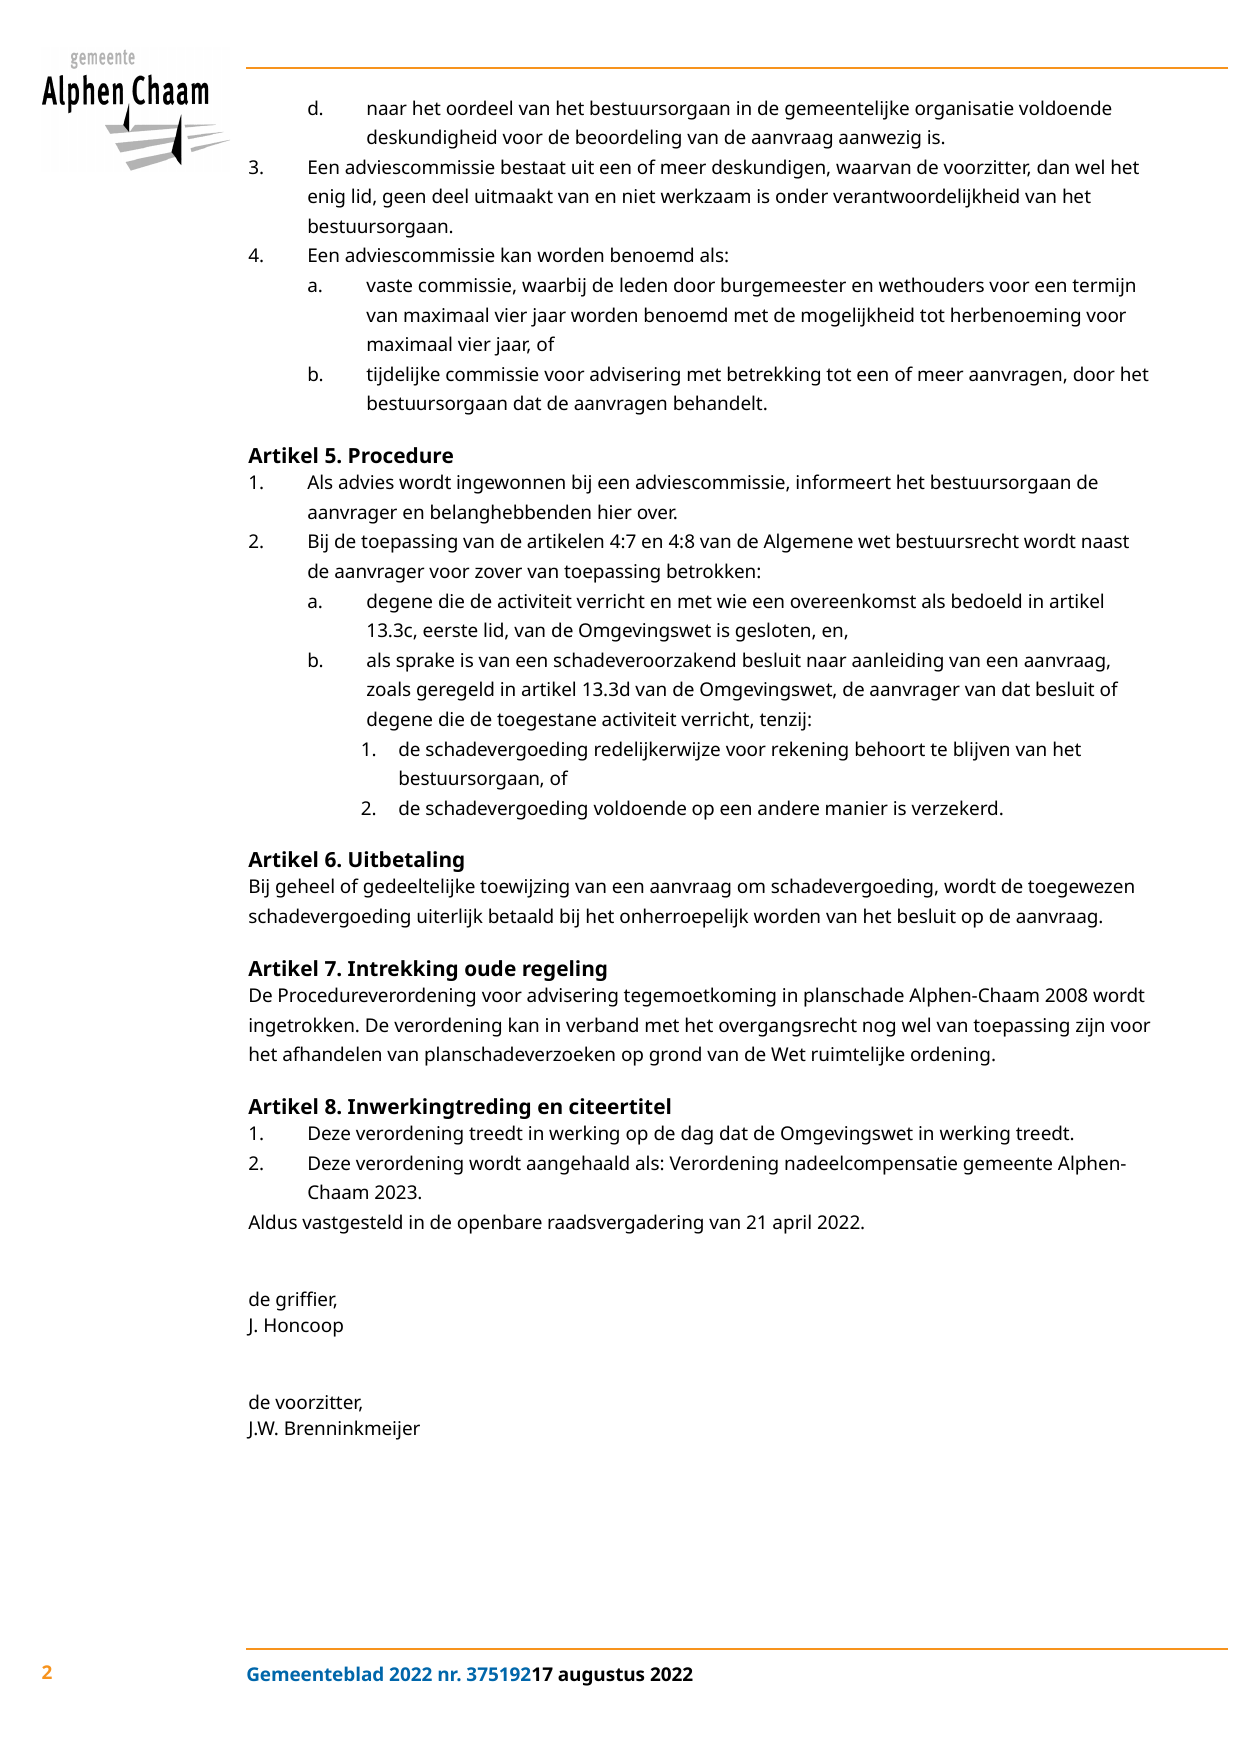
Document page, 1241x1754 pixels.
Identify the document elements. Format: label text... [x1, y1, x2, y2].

list Een adviescommissie kan worden benoemd als: [248, 243, 1152, 268]
text de griffier, [248, 1286, 1152, 1312]
text Artikel 6. Uitbetaling [248, 845, 1152, 874]
text Bij geheel of gedeeltelijke toewijzing van een aanvraag om schadevergoeding, wordt de toegewezen schadevergoeding uiterlijk betaald bij het onherroepelijk worden van het besluit op de aanvraag. [248, 874, 1152, 929]
text J.W. Brenninkmeijer [248, 1415, 1152, 1441]
text Artikel 8. Inwerkingtreding en citeertitel [248, 1092, 1152, 1120]
list Bij de toepassing van de artikelen 4:7 en 4:8 van de Algemene wet bestuursrecht wordt naast de aanvrager voor zover van toepassing betrokken: [248, 529, 1152, 584]
text Artikel 5. Procedure [248, 441, 1152, 469]
list de schadevergoeding redelijkerwijze voor rekening behoort te blijven van het bestuursorgaan, of [361, 736, 1152, 791]
text De Procedureverordening voor advisering tegemoetkoming in planschade Alphen-Chaam 2008 wordt ingetrokken. De verordening kan in verband met het overgangsrecht nog wel van toepassing zijn voor het afhandelen van planschadeverzoeken op grond van de Wet ruimtelijke ordening. [248, 982, 1152, 1067]
list Deze verordening treedt in werking op de dag dat de Omgevingswet in werking treedt. [248, 1120, 1152, 1146]
text Aldus vastgesteld in de openbare raadsvergadering van 21 april 2022. [248, 1209, 1152, 1235]
list vaste commissie, waarbij de leden door burgemeester en wethouders voor een termijn van maximaal vier jaar worden benoemd met de mogelijkheid tot herbenoeming voor maximaal vier jaar, of [307, 272, 1152, 357]
list als sprake is van een schadeveroorzakend besluit naar aanleiding van een aanvraag, zoals geregeld in artikel 13.3d van de Omgevingswet, de aanvrager van dat besluit of degene die de toegestane activiteit verricht, tenzij: [307, 647, 1152, 732]
picture [41, 47, 231, 172]
list degene die de activiteit verricht en met wie een overeenkomst als bedoeld in artikel 13.3c, eerste lid, van de Omgevingswet is gesloten, en, [307, 588, 1152, 643]
text de voorzitter, [248, 1389, 1152, 1415]
list tijdelijke commissie voor advisering met betrekking tot een of meer aanvragen, door het bestuursorgaan dat de aanvragen behandelt. [307, 361, 1152, 416]
list Deze verordening wordt aangehaald als: Verordening nadeelcompensatie gemeente Alphen-Chaam 2023. [248, 1150, 1152, 1205]
text Artikel 7. Intrekking oude regeling [248, 954, 1152, 982]
list Als advies wordt ingewonnen bij een adviescommissie, informeert het bestuursorgaan de aanvrager en belanghebbenden hier over. [248, 469, 1152, 525]
list naar het oordeel van het bestuursorgaan in de gemeentelijke organisatie voldoende deskundigheid voor de beoordeling van de aanvraag aanwezig is. [307, 95, 1152, 150]
list Een adviescommissie bestaat uit een of meer deskundigen, waarvan de voorzitter, dan wel het enig lid, geen deel uitmaakt van en niet werkzaam is onder verantwoordelijkheid van het bestuursorgaan. [248, 154, 1152, 239]
text J. Honcoop [248, 1312, 1152, 1338]
list de schadevergoeding voldoende op een andere manier is verzekerd. [361, 795, 1152, 821]
